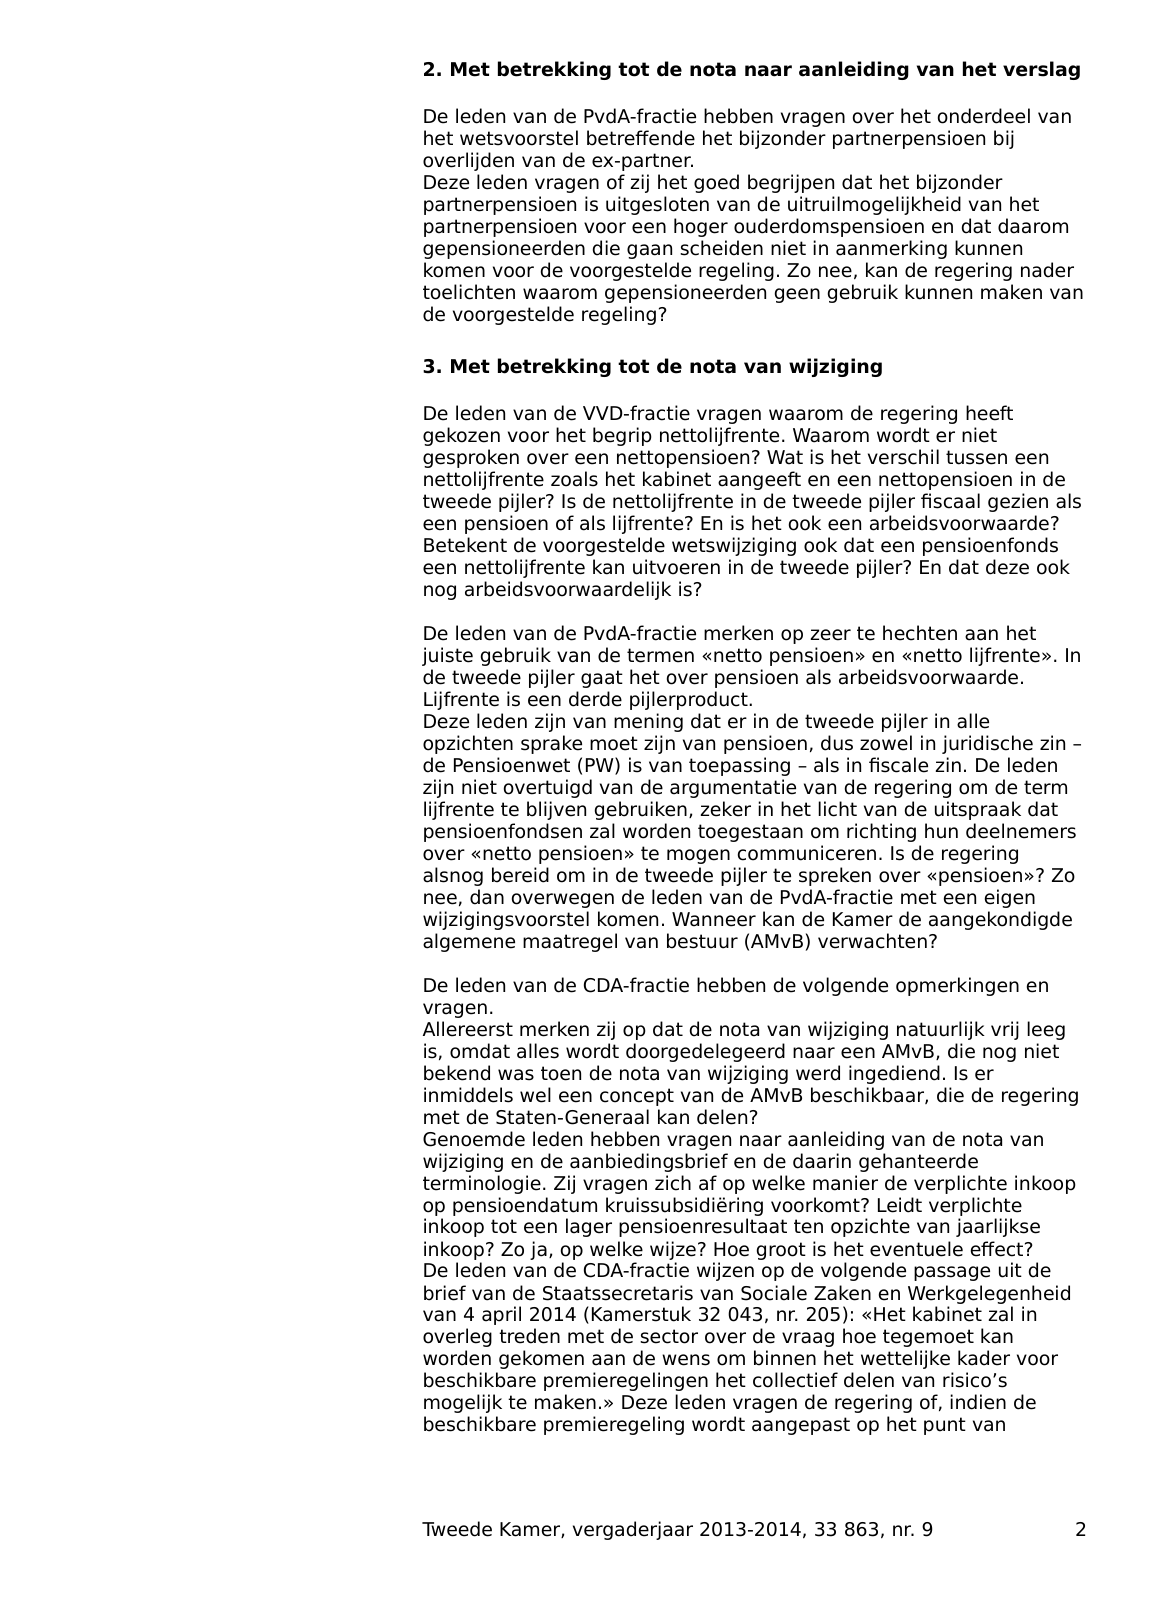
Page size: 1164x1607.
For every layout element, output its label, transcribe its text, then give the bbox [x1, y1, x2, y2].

subtitle 2. Met betrekking tot de nota naar aanleiding van het verslag [422, 59, 1087, 81]
text Allereerst merken zij op dat de nota van wijziging natuurlijk vrij leeg is, omdat alles wordt doorgedelegeerd naar een AMvB, die nog niet bekend was toen de nota van wijziging werd ingediend. Is er inmiddels wel een concept van de AMvB beschikbaar, die de regering met de Staten-Generaal kan delen? [422, 1019, 1087, 1128]
text De leden van de CDA-fractie wijzen op de volgende passage uit de brief van de Staatssecretaris van Sociale Zaken en Werkgelegenheid van 4 april 2014 (Kamerstuk 32 043, nr. 205): «Het kabinet zal in overleg treden met de sector over de vraag hoe tegemoet kan worden gekomen aan de wens om binnen het wettelijke kader voor beschikbare premieregelingen het collectief delen van risico’s mogelijk te maken.» Deze leden vragen de regering of, indien de beschikbare premieregeling wordt aangepast op het punt van [422, 1260, 1087, 1436]
text De leden van de PvdA-fractie merken op zeer te hechten aan het juiste gebruik van de termen «netto pensioen» en «netto lijfrente». In de tweede pijler gaat het over pensioen als arbeidsvoorwaarde. Lijfrente is een derde pijlerproduct. [422, 623, 1087, 711]
text De leden van de CDA-fractie hebben de volgende opmerkingen en vragen. [422, 975, 1087, 1019]
text Deze leden zijn van mening dat er in de tweede pijler in alle opzichten sprake moet zijn van pensioen, dus zowel in juridische zin – de Pensioenwet (PW) is van toepassing – als in fiscale zin. De leden zijn niet overtuigd van de argumentatie van de regering om de term lijfrente te blijven gebruiken, zeker in het licht van de uitspraak dat pensioenfondsen zal worden toegestaan om richting hun deelnemers over «netto pensioen» te mogen communiceren. Is de regering alsnog bereid om in de tweede pijler te spreken over «pensioen»? Zo nee, dan overwegen de leden van de PvdA-fractie met een eigen wijzigingsvoorstel komen. Wanneer kan de Kamer de aangekondigde algemene maatregel van bestuur (AMvB) verwachten? [422, 711, 1087, 952]
text De leden van de PvdA-fractie hebben vragen over het onderdeel van het wetsvoorstel betreffende het bijzonder partnerpensioen bij overlijden van de ex-partner. [422, 106, 1087, 172]
subtitle 3. Met betrekking tot de nota van wijziging [422, 356, 1087, 378]
text Genoemde leden hebben vragen naar aanleiding van de nota van wijziging en de aanbiedingsbrief en de daarin gehanteerde terminologie. Zij vragen zich af op welke manier de verplichte inkoop op pensioendatum kruissubsidiëring voorkomt? Leidt verplichte inkoop tot een lager pensioenresultaat ten opzichte van jaarlijkse inkoop? Zo ja, op welke wijze? Hoe groot is het eventuele effect? [422, 1128, 1087, 1260]
text De leden van de VVD-fractie vragen waarom de regering heeft gekozen voor het begrip nettolijfrente. Waarom wordt er niet gesproken over een nettopensioen? Wat is het verschil tussen een nettolijfrente zoals het kabinet aangeeft en een nettopensioen in de tweede pijler? Is de nettolijfrente in de tweede pijler fiscaal gezien als een pensioen of als lijfrente? En is het ook een arbeidsvoorwaarde? Betekent de voorgestelde wetswijziging ook dat een pensioenfonds een nettolijfrente kan uitvoeren in de tweede pijler? En dat deze ook nog arbeidsvoorwaardelijk is? [422, 403, 1087, 601]
text Deze leden vragen of zij het goed begrijpen dat het bijzonder partnerpensioen is uitgesloten van de uitruilmogelijkheid van het partnerpensioen voor een hoger ouderdomspensioen en dat daarom gepensioneerden die gaan scheiden niet in aanmerking kunnen komen voor de voorgestelde regeling. Zo nee, kan de regering nader toelichten waarom gepensioneerden geen gebruik kunnen maken van de voorgestelde regeling? [422, 172, 1087, 326]
